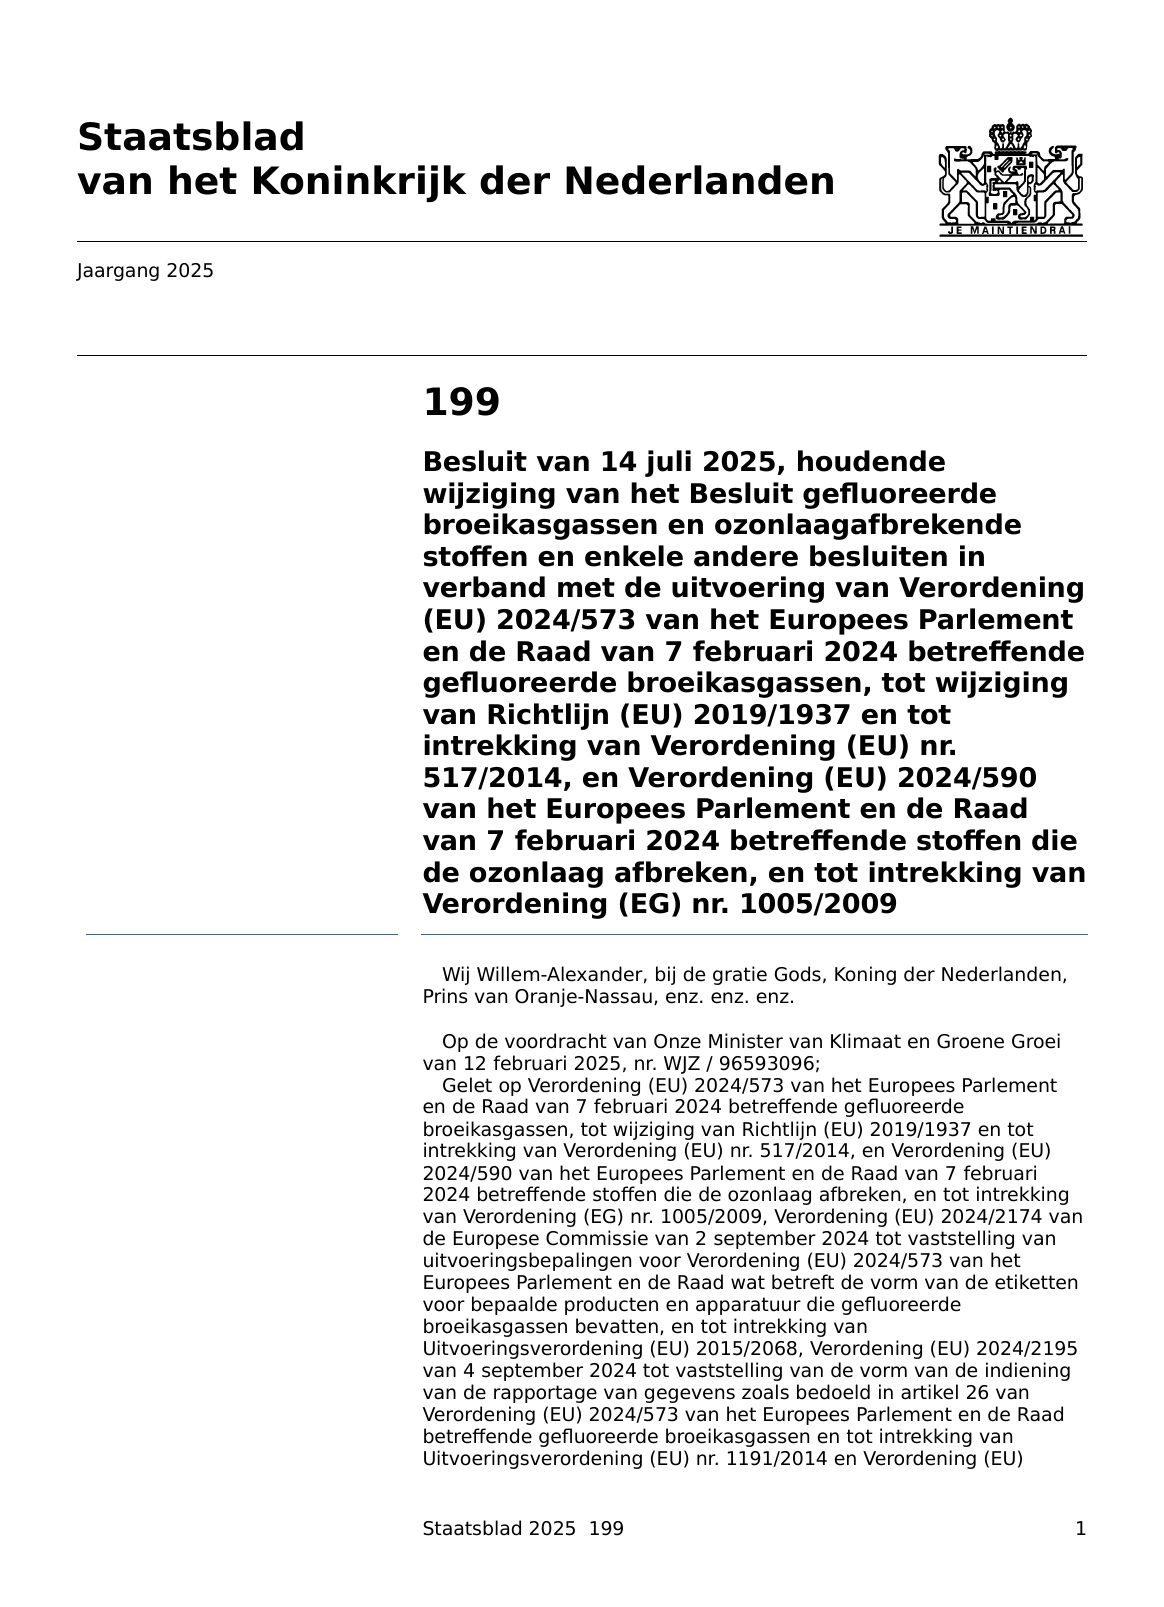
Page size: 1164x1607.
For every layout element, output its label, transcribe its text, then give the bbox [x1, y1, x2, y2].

text Gelet op Verordening (EU) 2024/573 van het Europees Parlement en de Raad van 7 februari 2024 betreffende gefluoreerde broeikasgassen, tot wijziging van Richtlijn (EU) 2019/1937 en tot intrekking van Verordening (EU) nr. 517/2014, en Verordening (EU) 2024/590 van het Europees Parlement en de Raad van 7 februari 2024 betreffende stoffen die de ozonlaag afbreken, en tot intrekking van Verordening (EG) nr. 1005/2009, Verordening (EU) 2024/2174 van de Europese Commissie van 2 september 2024 tot vaststelling van uitvoeringsbepalingen voor Verordening (EU) 2024/573 van het Europees Parlement en de Raad wat betreft de vorm van de etiketten voor bepaalde producten en apparatuur die gefluoreerde broeikasgassen bevatten, en tot intrekking van Uitvoeringsverordening (EU) 2015/2068, Verordening (EU) 2024/2195 van 4 september 2024 tot vaststelling van de vorm van de indiening van de rapportage van gegevens zoals bedoeld in artikel 26 van Verordening (EU) 2024/573 van het Europees Parlement en de Raad betreffende gefluoreerde broeikasgassen en tot intrekking van Uitvoeringsverordening (EU) nr. 1191/2014 en Verordening (EU) [422, 1074, 1087, 1470]
text Besluit van 14 juli 2025, houdende wijziging van het Besluit gefluoreerde broeikasgassen en ozonlaagafbrekende stoffen en enkele andere besluiten in verband met de uitvoering van Verordening (EU) 2024/573 van het Europees Parlement en de Raad van 7 februari 2024 betreffende gefluoreerde broeikasgassen, tot wijziging van Richtlijn (EU) 2019/1937 en tot intrekking van Verordening (EU) nr. 517/2014, en Verordening (EU) 2024/590 van het Europees Parlement en de Raad van 7 februari 2024 betreffende stoffen die de ozonlaag afbreken, en tot intrekking van Verordening (EG) nr. 1005/2009 [422, 447, 1087, 920]
text Op de voordracht van Onze Minister van Klimaat en Groene Groei van 12 februari 2025, nr. WJZ / 96593096; [422, 1031, 1087, 1074]
table_header [886, 100, 1087, 241]
subtitle 199 [422, 381, 1087, 424]
picture [936, 115, 1087, 240]
text Wij Willem-Alexander, bij de gratie Gods, Koning der Nederlanden, Prins van Oranje-Nassau, enz. enz. enz. [422, 964, 1087, 1008]
table_cell Jaargang 2025 [77, 242, 1087, 355]
table_header Staatsblad van het Koninkrijk der Nederlanden [77, 100, 886, 241]
